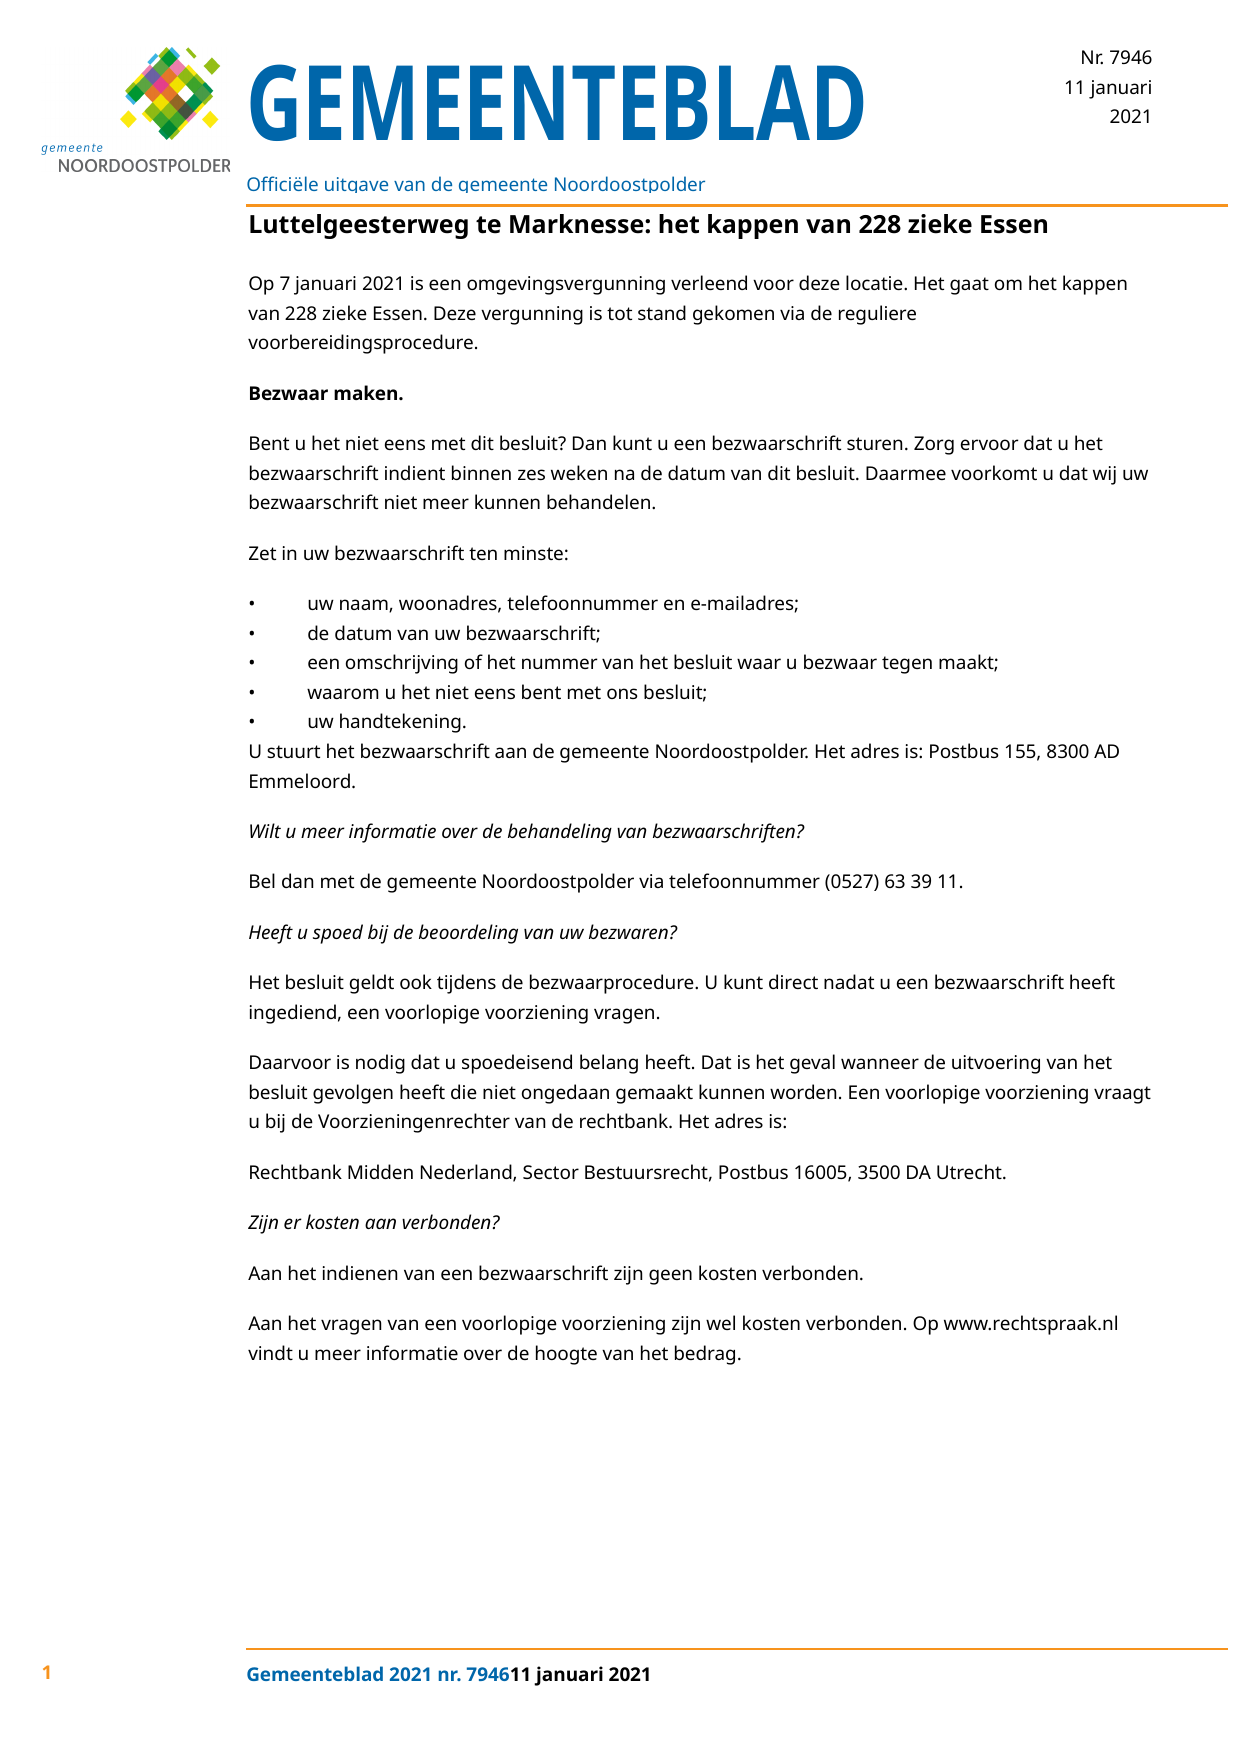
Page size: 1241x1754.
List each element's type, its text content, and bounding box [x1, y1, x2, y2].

text Luttelgeesterweg te Marknesse: het kappen van 228 zieke Essen [248, 207, 1152, 241]
text Wilt u meer informatie over de behandeling van bezwaarschriften? [248, 818, 1152, 844]
text Heeft u spoed bij de beoordeling van uw bezwaren? [248, 919, 1152, 945]
text U stuurt het bezwaarschrift aan de gemeente Noordoostpolder. Het adres is: Postbus 155, 8300 AD Emmeloord. [248, 738, 1152, 793]
text Het besluit geldt ook tijdens de bezwaarprocedure. U kunt direct nadat u een bezwaarschrift heeft ingediend, een voorlopige voorziening vragen. [248, 969, 1152, 1025]
list waarom u het niet eens bent met ons besluit; [248, 679, 1152, 705]
list uw naam, woonadres, telefoonnummer en e-mailadres; [248, 590, 1152, 616]
text Op 7 januari 2021 is een omgevingsvergunning verleend voor deze locatie. Het gaat om het kappen van 228 zieke Essen. Deze vergunning is tot stand gekomen via de reguliere voorbereidingsprocedure. [248, 270, 1152, 355]
text Daarvoor is nodig dat u spoedeisend belang heeft. Dat is het geval wanneer de uitvoering van het besluit gevolgen heeft die niet ongedaan gemaakt kunnen worden. Een voorlopige voorziening vraagt u bij de Voorzieningenrechter van de rechtbank. Het adres is: [248, 1049, 1152, 1134]
text Aan het vragen van een voorlopige voorziening zijn wel kosten verbonden. Op www.rechtspraak.nl vindt u meer informatie over de hoogte van het bedrag. [248, 1310, 1152, 1366]
text Zijn er kosten aan verbonden? [248, 1209, 1152, 1235]
text Bent u het niet eens met dit besluit? Dan kunt u een bezwaarschrift sturen. Zorg ervoor dat u het bezwaarschrift indient binnen zes weken na de datum van dit besluit. Daarmee voorkomt u dat wij uw bezwaarschrift niet meer kunnen behandelen. [248, 430, 1152, 515]
text Zet in uw bezwaarschrift ten minste: [248, 540, 1152, 566]
text Rechtbank Midden Nederland, Sector Bestuursrecht, Postbus 16005, 3500 DA Utrecht. [248, 1159, 1152, 1185]
list de datum van uw bezwaarschrift; [248, 620, 1152, 646]
list een omschrijving of het nummer van het besluit waar u bezwaar tegen maakt; [248, 649, 1152, 675]
text Bezwaar maken. [248, 380, 1152, 406]
text Bel dan met de gemeente Noordoostpolder via telefoonnummer (0527) 63 39 11. [248, 869, 1152, 894]
text Aan het indienen van een bezwaarschrift zijn geen kosten verbonden. [248, 1260, 1152, 1286]
list uw handtekening. [248, 709, 1152, 734]
picture [41, 47, 231, 172]
